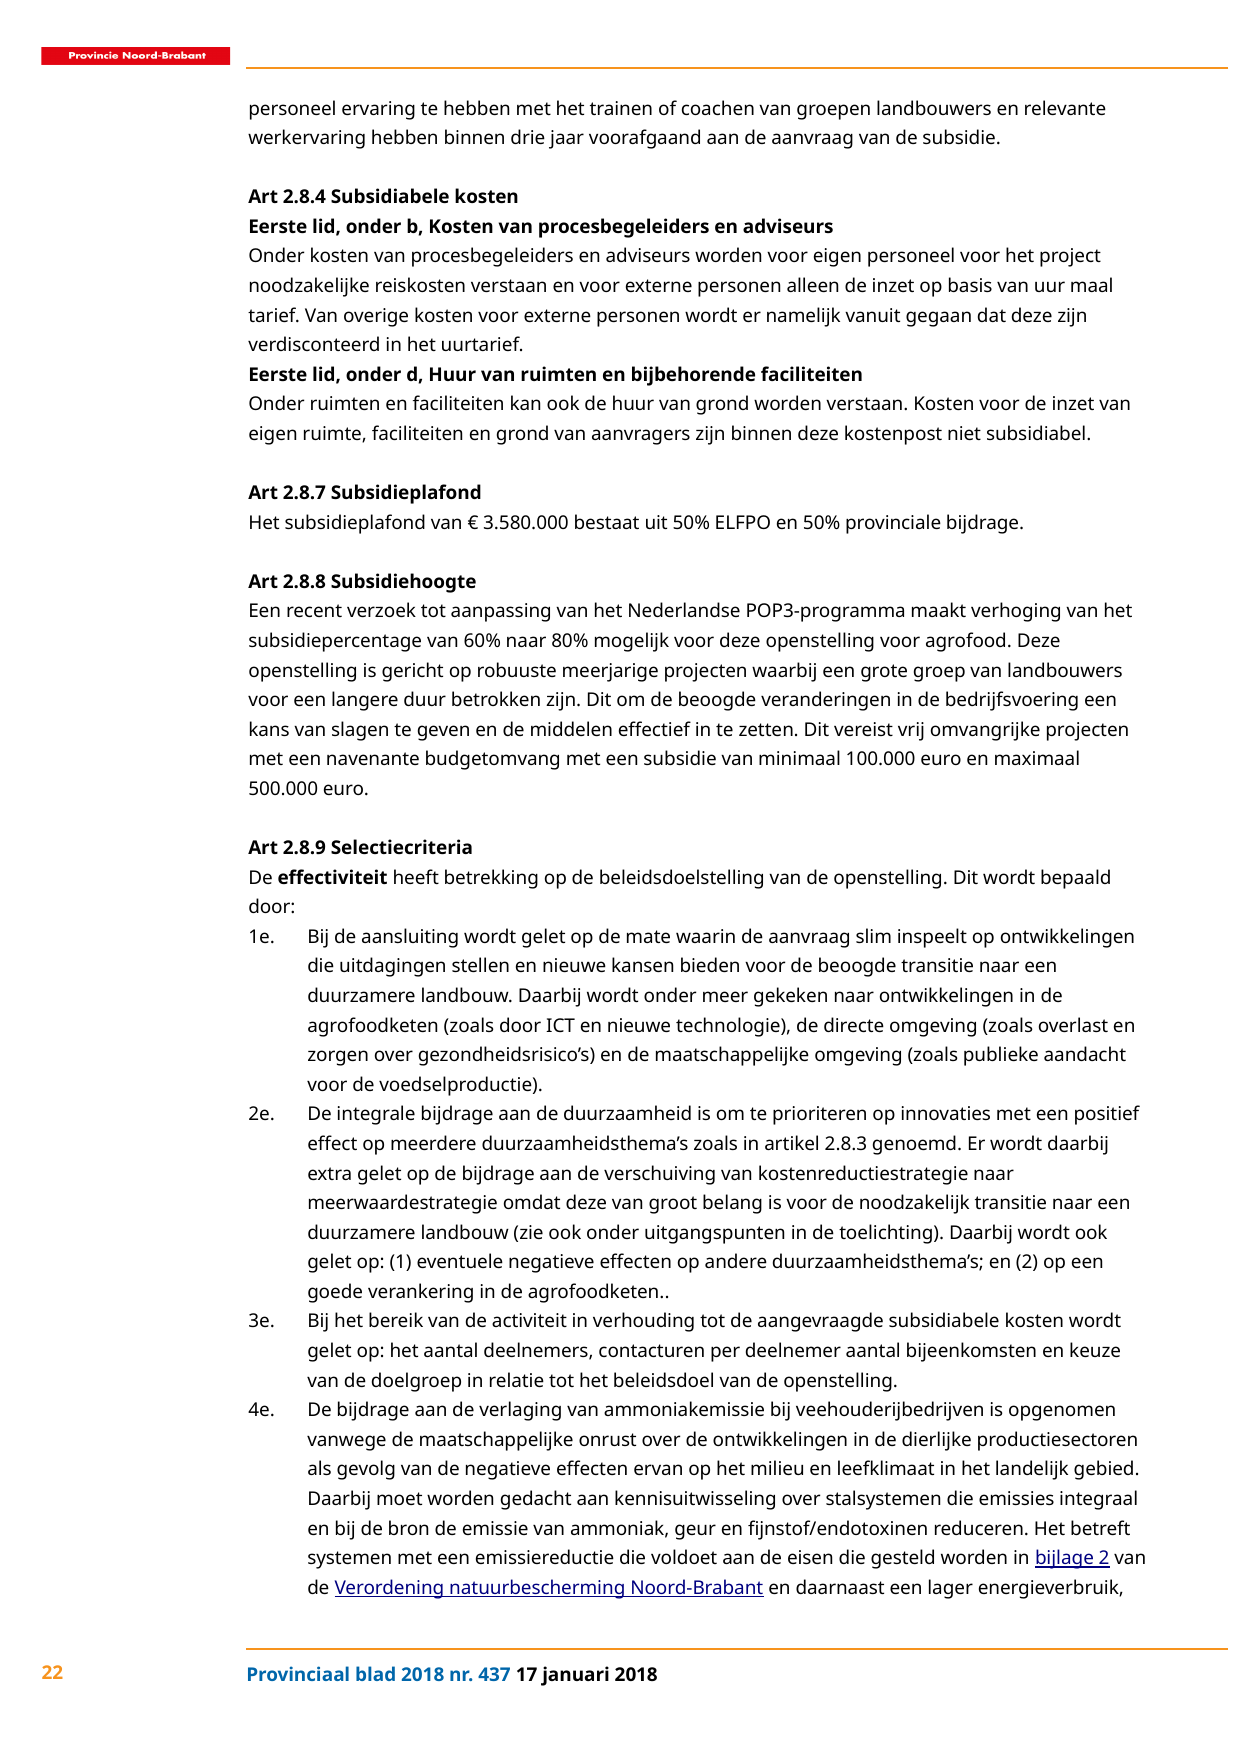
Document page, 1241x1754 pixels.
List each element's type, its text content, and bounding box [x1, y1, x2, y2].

list Bij de aansluiting wordt gelet op de mate waarin de aanvraag slim inspeelt op ontwikkelingen die uitdagingen stellen en nieuwe kansen bieden voor de beoogde transitie naar een duurzamere landbouw. Daarbij wordt onder meer gekeken naar ontwikkelingen in de agrofoodketen (zoals door ICT en nieuwe technologie), de directe omgeving (zoals overlast en zorgen over gezondheidsrisico’s) en de maatschappelijke omgeving (zoals publieke aandacht voor de voedselproductie). [248, 923, 1152, 1097]
list Bij het bereik van de activiteit in verhouding tot de aangevraagde subsidiabele kosten wordt gelet op: het aantal deelnemers, contacturen per deelnemer aantal bijeenkomsten en keuze van de doelgroep in relatie tot het beleidsdoel van de openstelling. [248, 1308, 1152, 1393]
text Eerste lid, onder d, Huur van ruimten en bijbehorende faciliteiten [248, 361, 1152, 387]
text Art 2.8.4 Subsidiabele kosten [248, 183, 1152, 209]
text personeel ervaring te hebben met het trainen of coachen van groepen landbouwers en relevante werkervaring hebben binnen drie jaar voorafgaand aan de aanvraag van de subsidie. [248, 95, 1152, 150]
picture [41, 47, 231, 65]
text Onder kosten van procesbegeleiders en adviseurs worden voor eigen personeel voor het project noodzakelijke reiskosten verstaan en voor externe personen alleen de inzet op basis van uur maal tarief. Van overige kosten voor externe personen wordt er namelijk vanuit gegaan dat deze zijn verdisconteerd in het uurtarief. [248, 243, 1152, 357]
text Onder ruimten en faciliteiten kan ook de huur van grond worden verstaan. Kosten voor de inzet van eigen ruimte, faciliteiten en grond van aanvragers zijn binnen deze kostenpost niet subsidiabel. [248, 391, 1152, 446]
text Het subsidieplafond van € 3.580.000 bestaat uit 50% ELFPO en 50% provinciale bijdrage. [248, 509, 1152, 535]
text De effectiviteit heeft betrekking op de beleidsdoelstelling van de openstelling. Dit wordt bepaald door: [248, 864, 1152, 919]
text Eerste lid, onder b, Kosten van procesbegeleiders en adviseurs [248, 213, 1152, 239]
text Art 2.8.7 Subsidieplafond [248, 479, 1152, 505]
text Art 2.8.9 Selectiecriteria [248, 834, 1152, 860]
text Art 2.8.8 Subsidiehoogte [248, 568, 1152, 594]
text Een recent verzoek tot aanpassing van het Nederlandse POP3-programma maakt verhoging van het subsidiepercentage van 60% naar 80% mogelijk voor deze openstelling voor agrofood. Deze openstelling is gericht op robuuste meerjarige projecten waarbij een grote groep van landbouwers voor een langere duur betrokken zijn. Dit om de beoogde veranderingen in de bedrijfsvoering een kans van slagen te geven en de middelen effectief in te zetten. Dit vereist vrij omvangrijke projecten met een navenante budgetomvang met een subsidie van minimaal 100.000 euro en maximaal 500.000 euro. [248, 598, 1152, 801]
list De bijdrage aan de verlaging van ammoniakemissie bij veehouderijbedrijven is opgenomen vanwege de maatschappelijke onrust over de ontwikkelingen in de dierlijke productiesectoren als gevolg van de negatieve effecten ervan op het milieu en leefklimaat in het landelijk gebied. Daarbij moet worden gedacht aan kennisuitwisseling over stalsystemen die emissies integraal en bij de bron de emissie van ammoniak, geur en fijnstof/endotoxinen reduceren. Het betreft systemen met een emissiereductie die voldoet aan de eisen die gesteld worden in bijlage 2 van de Verordening natuurbescherming Noord-Brabant en daarnaast een lager energieverbruik, [248, 1396, 1152, 1600]
list De integrale bijdrage aan de duurzaamheid is om te prioriteren op innovaties met een positief effect op meerdere duurzaamheidsthema’s zoals in artikel 2.8.3 genoemd. Er wordt daarbij extra gelet op de bijdrage aan de verschuiving van kostenreductiestrategie naar meerwaardestrategie omdat deze van groot belang is voor de noodzakelijk transitie naar een duurzamere landbouw (zie ook onder uitgangspunten in de toelichting). Daarbij wordt ook gelet op: (1) eventuele negatieve effecten op andere duurzaamheidsthema’s; en (2) op een goede verankering in de agrofoodketen.. [248, 1101, 1152, 1304]
